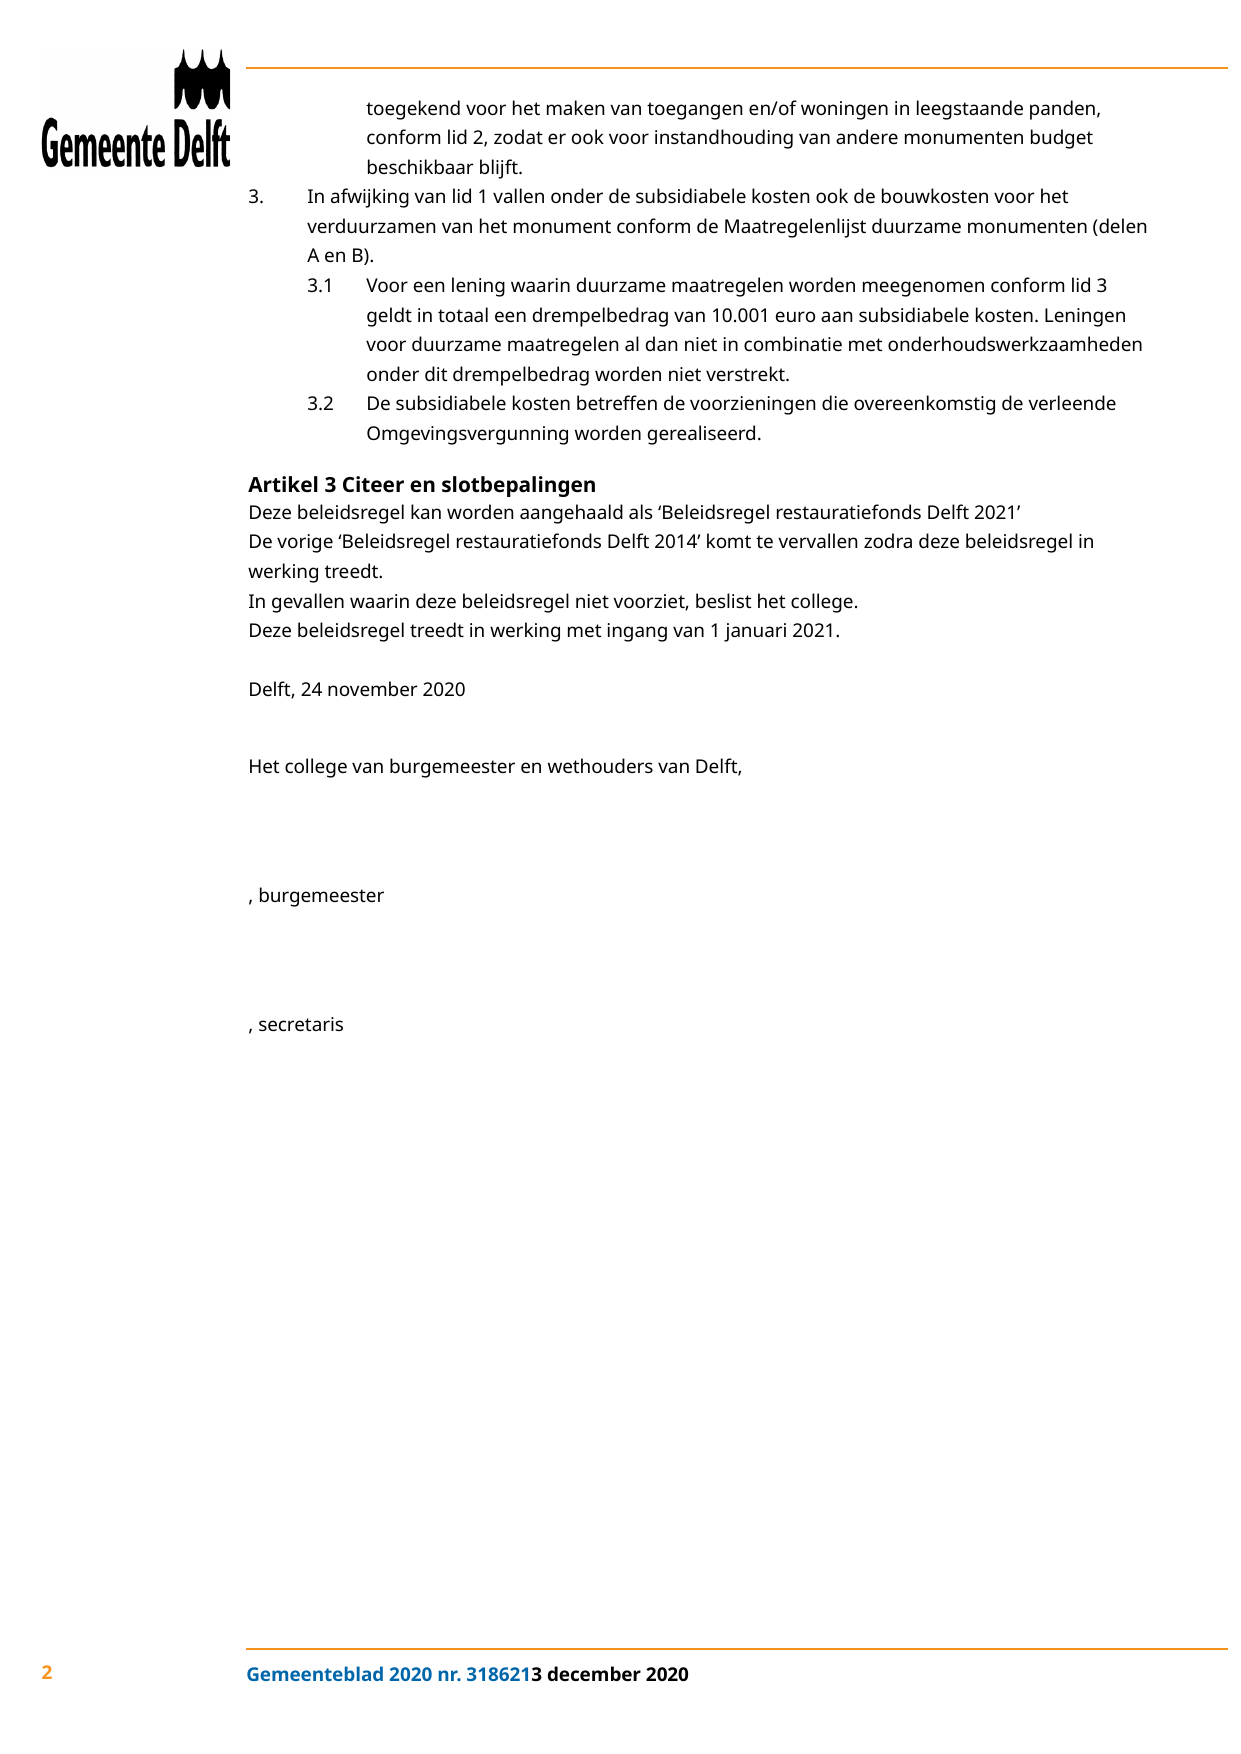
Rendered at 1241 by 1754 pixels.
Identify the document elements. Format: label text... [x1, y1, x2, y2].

text , secretaris [248, 1011, 1152, 1037]
text Deze beleidsregel kan worden aangehaald als ‘Beleidsregel restauratiefonds Delft 2021’ [248, 499, 1152, 525]
picture [41, 47, 231, 172]
text Delft, 24 november 2020 [248, 677, 1152, 702]
text Artikel 3 Citeer en slotbepalingen [248, 471, 1152, 499]
list Voor een lening waarin duurzame maatregelen worden meegenomen conform lid 3 geldt in totaal een drempelbedrag van 10.001 euro aan subsidiabele kosten. Leningen voor duurzame maatregelen al dan niet in combinatie met onderhoudswerkzaamheden onder dit drempelbedrag worden niet verstrekt. [307, 272, 1152, 387]
text , burgemeester [248, 882, 1152, 908]
text In gevallen waarin deze beleidsregel niet voorziet, beslist het college. [248, 588, 1152, 613]
list De subsidiabele kosten betreffen de voorzieningen die overeenkomstig de verleende Omgevingsvergunning worden gerealiseerd. [307, 391, 1152, 446]
text De vorige ‘Beleidsregel restauratiefonds Delft 2014’ komt te vervallen zodra deze beleidsregel in werking treedt. [248, 529, 1152, 584]
text Het college van burgemeester en wethouders van Delft, [248, 754, 1152, 779]
text Deze beleidsregel treedt in werking met ingang van 1 januari 2021. [248, 617, 1152, 643]
list In afwijking van lid 1 vallen onder de subsidiabele kosten ook de bouwkosten voor het verduurzamen van het monument conform de Maatregelenlijst duurzame monumenten (delen A en B). [248, 183, 1152, 268]
list toegekend voor het maken van toegangen en/of woningen in leegstaande panden, conform lid 2, zodat er ook voor instandhouding van andere monumenten budget beschikbaar blijft. [307, 95, 1152, 180]
